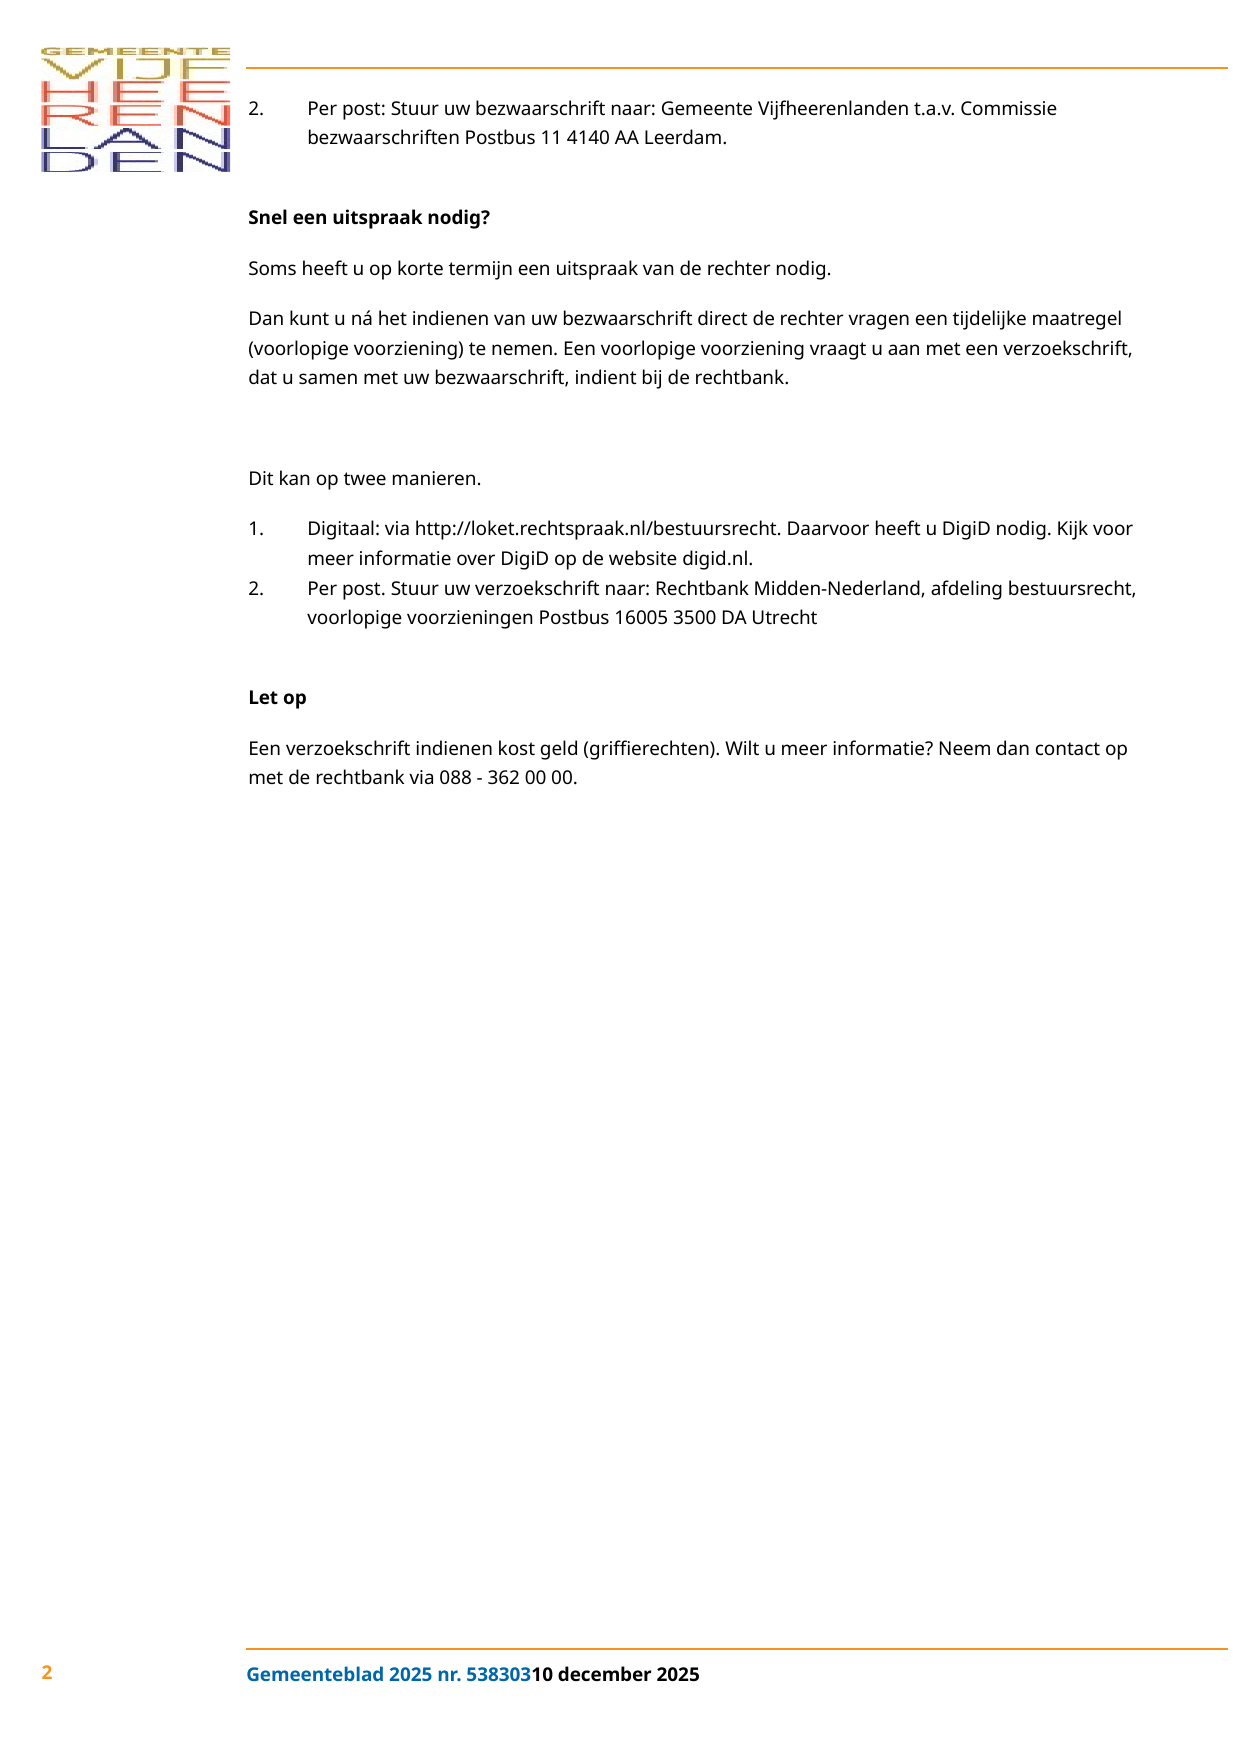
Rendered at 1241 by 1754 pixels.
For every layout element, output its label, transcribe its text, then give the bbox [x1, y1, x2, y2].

text Dit kan op twee manieren. [248, 465, 1152, 491]
list Per post: Stuur uw bezwaarschrift naar: Gemeente Vijfheerenlanden t.a.v. Commissie bezwaarschriften Postbus 11 4140 AA Leerdam. [248, 95, 1152, 150]
text Dan kunt u ná het indienen van uw bezwaarschrift direct de rechter vragen een tijdelijke maatregel (voorlopige voorziening) te nemen. Een voorlopige voorziening vraagt u aan met een verzoekschrift, dat u samen met uw bezwaarschrift, indient bij de rechtbank. [248, 305, 1152, 390]
text Soms heeft u op korte termijn een uitspraak van de rechter nodig. [248, 255, 1152, 281]
list Digitaal: via http://loket.rechtspraak.nl/bestuursrecht. Daarvoor heeft u DigiD nodig. Kijk voor meer informatie over DigiD op de website digid.nl. [248, 516, 1152, 571]
picture [41, 47, 231, 172]
text Let op [248, 684, 1152, 710]
text Een verzoekschrift indienen kost geld (griffierechten). Wilt u meer informatie? Neem dan contact op met de rechtbank via 088 - 362 00 00. [248, 735, 1152, 790]
text Snel een uitspraak nodig? [248, 204, 1152, 230]
list Per post. Stuur uw verzoekschrift naar: Rechtbank Midden-Nederland, afdeling bestuursrecht, voorlopige voorzieningen Postbus 16005 3500 DA Utrecht [248, 575, 1152, 630]
